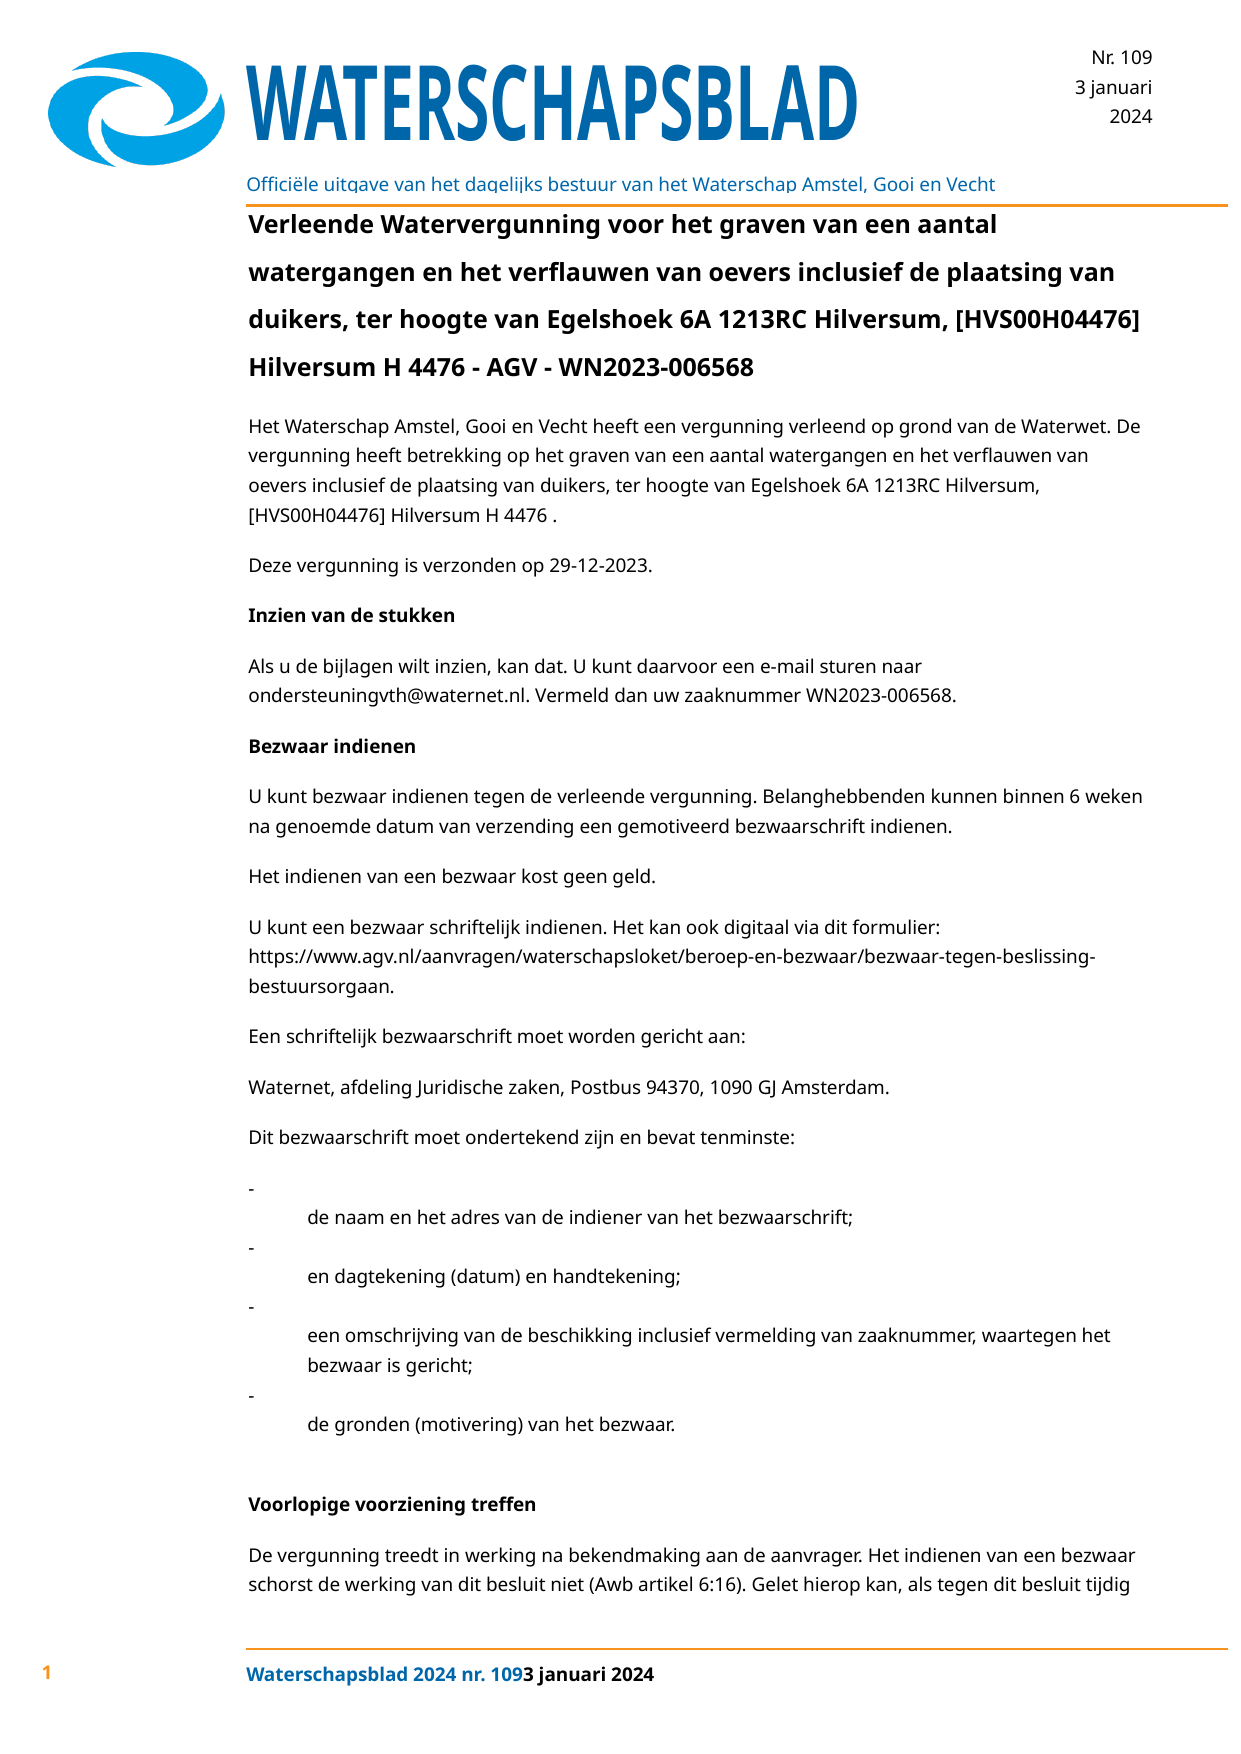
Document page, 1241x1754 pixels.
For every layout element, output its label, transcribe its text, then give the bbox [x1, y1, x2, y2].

list een omschrijving van de beschikking inclusief vermelding van zaaknummer, waartegen het bezwaar is gericht; [248, 1323, 1152, 1378]
text Het Waterschap Amstel, Gooi en Vecht heeft een vergunning verleend op grond van de Waterwet. De vergunning heeft betrekking op het graven van een aantal watergangen en het verflauwen van oevers inclusief de plaatsing van duikers, ter hoogte van Egelshoek 6A 1213RC Hilversum, [HVS00H04476] Hilversum H 4476 . [248, 413, 1152, 528]
text Bezwaar indienen [248, 733, 1152, 759]
text Het indienen van een bezwaar kost geen geld. [248, 863, 1152, 889]
text Waternet, afdeling Juridische zaken, Postbus 94370, 1090 GJ Amsterdam. [248, 1074, 1152, 1100]
text Dit bezwaarschrift moet ondertekend zijn en bevat tenminste: [248, 1124, 1152, 1150]
text U kunt bezwaar indienen tegen de verleende vergunning. Belanghebbenden kunnen binnen 6 weken na genoemde datum van verzending een gemotiveerd bezwaarschrift indienen. [248, 783, 1152, 839]
picture [41, 47, 231, 172]
text Een schriftelijk bezwaarschrift moet worden gericht aan: [248, 1023, 1152, 1049]
list de naam en het adres van de indiener van het bezwaarschrift; [248, 1204, 1152, 1230]
text De vergunning treedt in werking na bekendmaking aan de aanvrager. Het indienen van een bezwaar schorst de werking van dit besluit niet (Awb artikel 6:16). Gelet hierop kan, als tegen dit besluit tijdig [248, 1542, 1152, 1597]
text Deze vergunning is verzonden op 29-12-2023. [248, 552, 1152, 578]
text Voorlopige voorziening treffen [248, 1491, 1152, 1517]
text Verleende Watervergunning voor het graven van een aantal watergangen en het verflauwen van oevers inclusief de plaatsing van duikers, ter hoogte van Egelshoek 6A 1213RC Hilversum, [HVS00H04476] Hilversum H 4476 - AGV - WN2023-006568 [248, 207, 1152, 384]
text U kunt een bezwaar schriftelijk indienen. Het kan ook digitaal via dit formulier: https://www.agv.nl/aanvragen/waterschapsloket/beroep-en-bezwaar/bezwaar-tegen-beslissing-bestuursorgaan. [248, 914, 1152, 999]
list en dagtekening (datum) en handtekening; [248, 1263, 1152, 1289]
text Inzien van de stukken [248, 603, 1152, 628]
list de gronden (motivering) van het bezwaar. [248, 1411, 1152, 1437]
text Als u de bijlagen wilt inzien, kan dat. U kunt daarvoor een e-mail sturen naar ondersteuningvth@waternet.nl. Vermeld dan uw zaaknummer WN2023-006568. [248, 653, 1152, 708]
